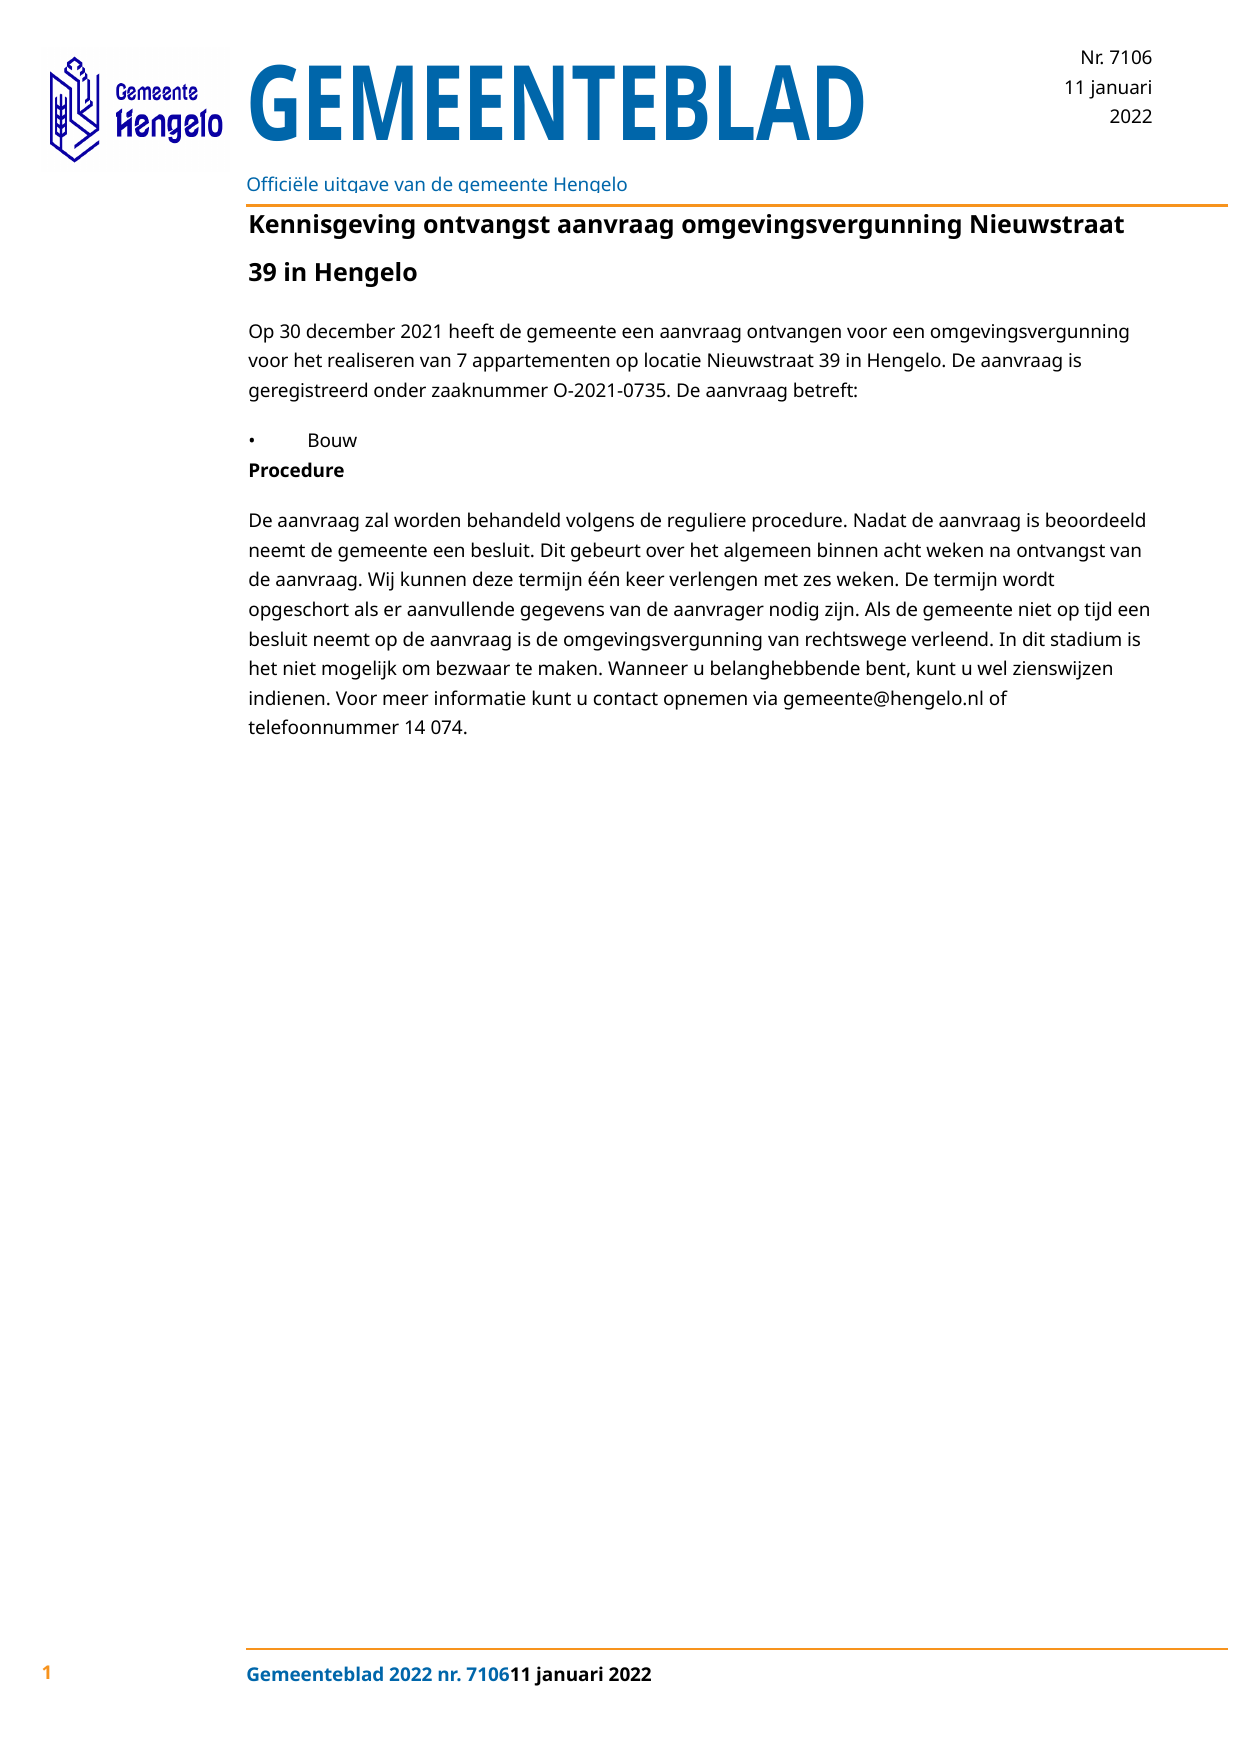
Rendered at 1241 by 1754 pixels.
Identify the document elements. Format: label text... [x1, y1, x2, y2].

text Op 30 december 2021 heeft de gemeente een aanvraag ontvangen voor een omgevingsvergunning voor het realiseren van 7 appartementen op locatie Nieuwstraat 39 in Hengelo. De aanvraag is geregistreerd onder zaaknummer O-2021-0735. De aanvraag betreft: [248, 318, 1152, 403]
list Bouw [248, 427, 1152, 453]
picture [41, 47, 231, 172]
text Kennisgeving ontvangst aanvraag omgevingsvergunning Nieuwstraat 39 in Hengelo [248, 207, 1152, 288]
text Procedure [248, 457, 1152, 483]
text De aanvraag zal worden behandeld volgens de reguliere procedure. Nadat de aanvraag is beoordeeld neemt de gemeente een besluit. Dit gebeurt over het algemeen binnen acht weken na ontvangst van de aanvraag. Wij kunnen deze termijn één keer verlengen met zes weken. De termijn wordt opgeschort als er aanvullende gegevens van de aanvrager nodig zijn. Als de gemeente niet op tijd een besluit neemt op de aanvraag is de omgevingsvergunning van rechtswege verleend. In dit stadium is het niet mogelijk om bezwaar te maken. Wanneer u belanghebbende bent, kunt u wel zienswijzen indienen. Voor meer informatie kunt u contact opnemen via gemeente@hengelo.nl of telefoonnummer 14 074. [248, 507, 1152, 740]
